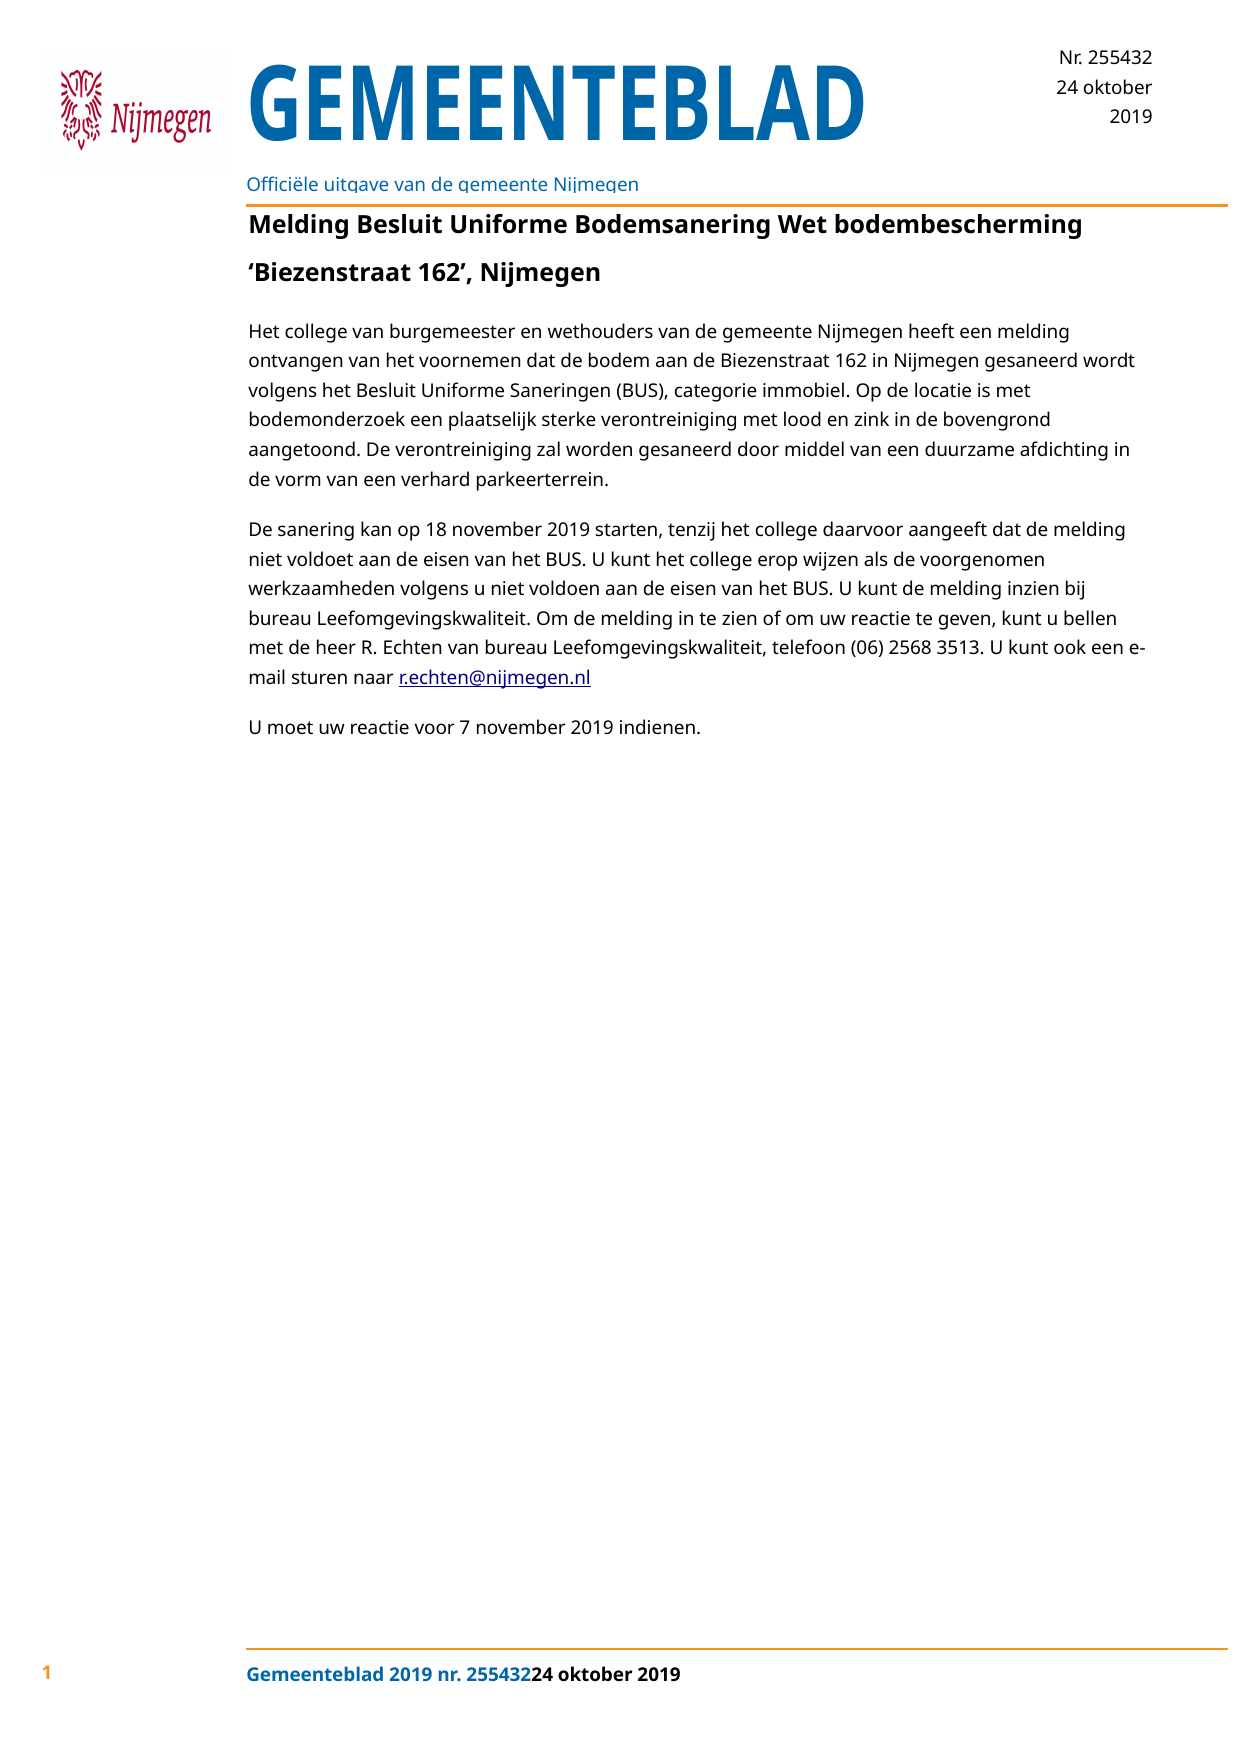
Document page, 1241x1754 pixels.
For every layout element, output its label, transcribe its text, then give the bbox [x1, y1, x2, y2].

text Melding Besluit Uniforme Bodemsanering Wet bodembescherming ‘Biezenstraat 162’, Nijmegen [248, 207, 1152, 288]
picture [41, 47, 231, 172]
text U moet uw reactie voor 7 november 2019 indienen. [248, 714, 1152, 740]
text Het college van burgemeester en wethouders van de gemeente Nijmegen heeft een melding ontvangen van het voornemen dat de bodem aan de Biezenstraat 162 in Nijmegen gesaneerd wordt volgens het Besluit Uniforme Saneringen (BUS), categorie immobiel. Op de locatie is met bodemonderzoek een plaatselijk sterke verontreiniging met lood en zink in de bovengrond aangetoond. De verontreiniging zal worden gesaneerd door middel van een duurzame afdichting in de vorm van een verhard parkeerterrein. [248, 318, 1152, 492]
text De sanering kan op 18 november 2019 starten, tenzij het college daarvoor aangeeft dat de melding niet voldoet aan de eisen van het BUS. U kunt het college erop wijzen als de voorgenomen werkzaamheden volgens u niet voldoen aan de eisen van het BUS. U kunt de melding inzien bij bureau Leefomgevingskwaliteit. Om de melding in te zien of om uw reactie te geven, kunt u bellen met de heer R. Echten van bureau Leefomgevingskwaliteit, telefoon (06) 2568 3513. U kunt ook een e-mail sturen naar r.echten@nijmegen.nl [248, 516, 1152, 690]
